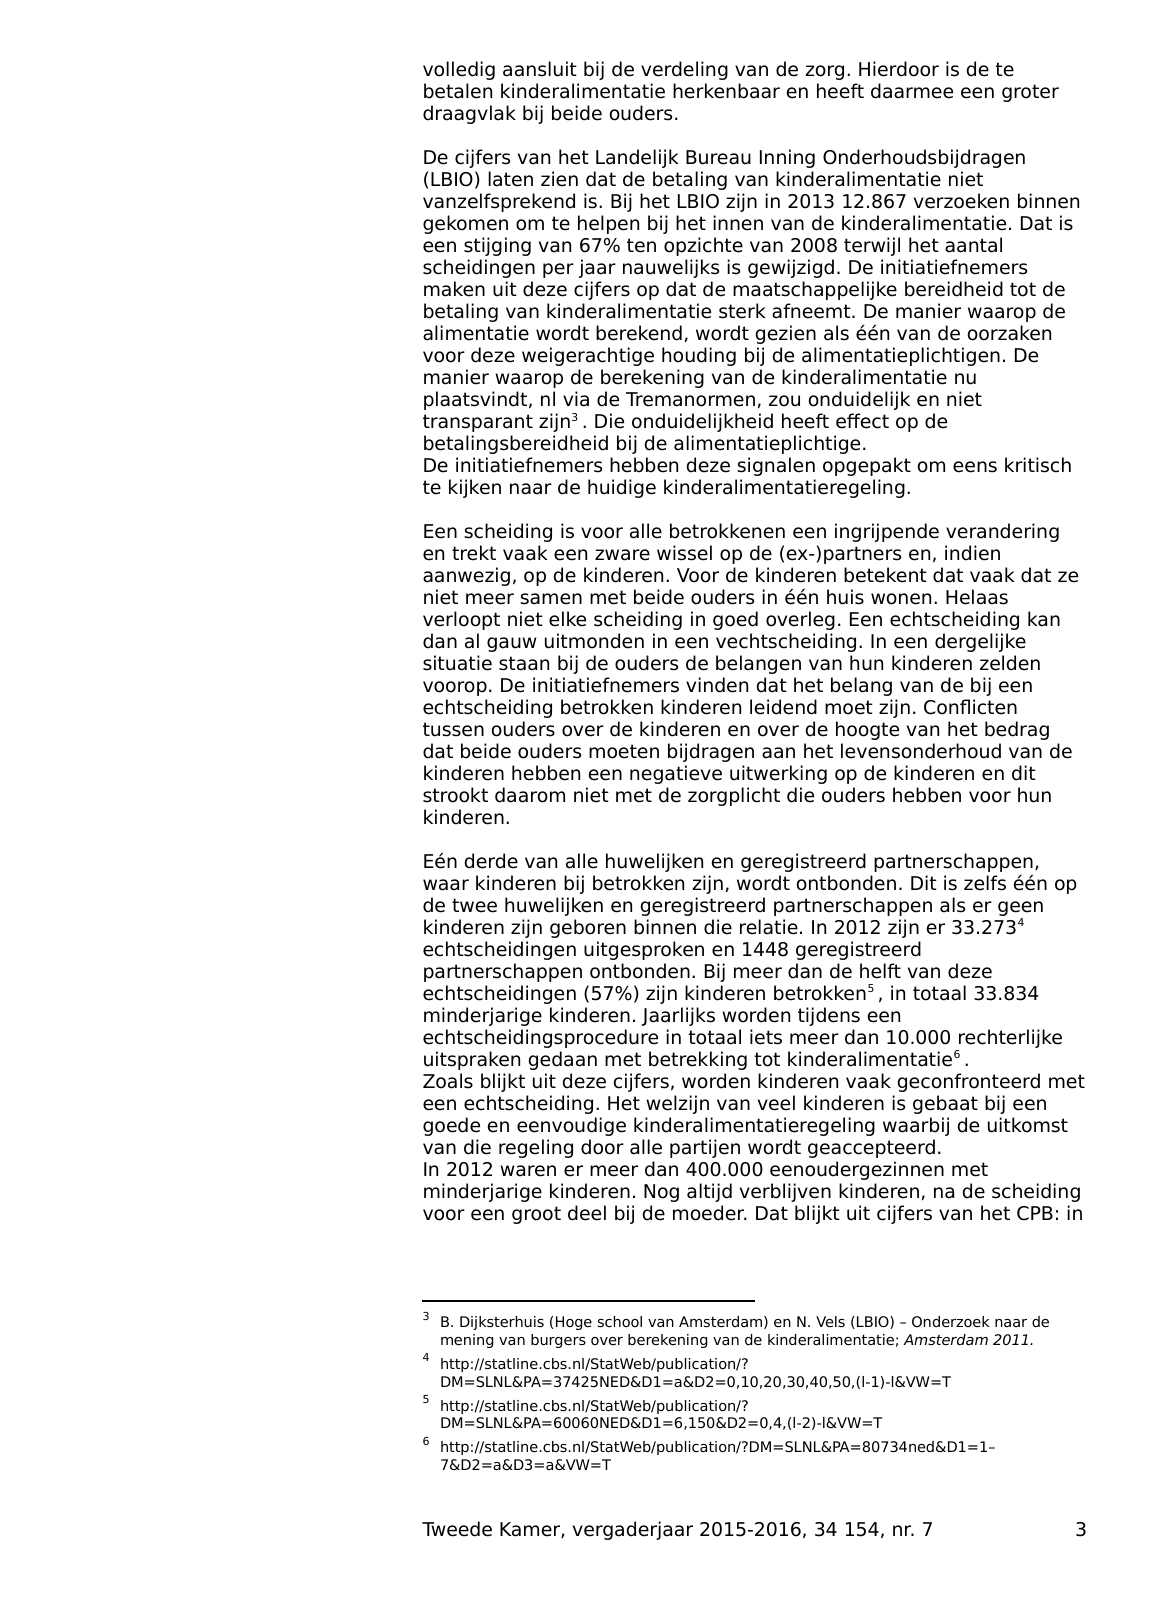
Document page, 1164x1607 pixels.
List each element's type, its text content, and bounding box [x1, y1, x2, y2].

text B. Dijksterhuis (Hoge school van Amsterdam) en N. Vels (LBIO) – Onderzoek naar de mening van burgers over berekening van de kinderalimentatie; Amsterdam 2011. [422, 1310, 1087, 1349]
text De initiatiefnemers hebben deze signalen opgepakt om eens kritisch te kijken naar de huidige kinderalimentatieregeling. [422, 455, 1087, 499]
text Een scheiding is voor alle betrokkenen een ingrijpende verandering en trekt vaak een zware wissel op de (ex-)partners en, indien aanwezig, op de kinderen. Voor de kinderen betekent dat vaak dat ze niet meer samen met beide ouders in één huis wonen. Helaas verloopt niet elke scheiding in goed overleg. Een echtscheiding kan dan al gauw uitmonden in een vechtscheiding. In een dergelijke situatie staan bij de ouders de belangen van hun kinderen zelden voorop. De initiatiefnemers vinden dat het belang van de bij een echtscheiding betrokken kinderen leidend moet zijn. Conflicten tussen ouders over de kinderen en over de hoogte van het bedrag dat beide ouders moeten bijdragen aan het levensonderhoud van de kinderen hebben een negatieve uitwerking op de kinderen en dit strookt daarom niet met de zorgplicht die ouders hebben voor hun kinderen. [422, 521, 1087, 829]
text volledig aansluit bij de verdeling van de zorg. Hierdoor is de te betalen kinderalimentatie herkenbaar en heeft daarmee een groter draagvlak bij beide ouders. [422, 59, 1087, 125]
text http://statline.cbs.nl/StatWeb/publication/?DM=SLNL&PA=37425NED&D1=a&D2=0,10,20,30,40,50,(l-1)-l&VW=T [422, 1352, 1087, 1391]
text In 2012 waren er meer dan 400.000 eenoudergezinnen met minderjarige kinderen. Nog altijd verblijven kinderen, na de scheiding voor een groot deel bij de moeder. Dat blijkt uit cijfers van het CPB: in [422, 1159, 1087, 1224]
text Eén derde van alle huwelijken en geregistreerd partnerschappen, waar kinderen bij betrokken zijn, wordt ontbonden. Dit is zelfs één op de twee huwelijken en geregistreerd partnerschappen als er geen kinderen zijn geboren binnen die relatie. In 2012 zijn er 33.273 echtscheidingen uitgesproken en 1448 geregistreerd partnerschappen ontbonden. Bij meer dan de helft van deze echtscheidingen (57%) zijn kinderen betrokken, in totaal 33.834 minderjarige kinderen. Jaarlijks worden tijdens een echtscheidingsprocedure in totaal iets meer dan 10.000 rechterlijke uitspraken gedaan met betrekking tot kinderalimentatie. [422, 851, 1087, 1071]
text De cijfers van het Landelijk Bureau Inning Onderhoudsbijdragen (LBIO) laten zien dat de betaling van kinderalimentatie niet vanzelfsprekend is. Bij het LBIO zijn in 2013 12.867 verzoeken binnen gekomen om te helpen bij het innen van de kinderalimentatie. Dat is een stijging van 67% ten opzichte van 2008 terwijl het aantal scheidingen per jaar nauwelijks is gewijzigd. De initiatiefnemers maken uit deze cijfers op dat de maatschappelijke bereidheid tot de betaling van kinderalimentatie sterk afneemt. De manier waarop de alimentatie wordt berekend, wordt gezien als één van de oorzaken voor deze weigerachtige houding bij de alimentatieplichtigen. De manier waarop de berekening van de kinderalimentatie nu plaatsvindt, nl via de Tremanormen, zou onduidelijk en niet transparant zijn. Die onduidelijkheid heeft effect op de betalingsbereidheid bij de alimentatieplichtige. [422, 147, 1087, 455]
text http://statline.cbs.nl/StatWeb/publication/?DM=SLNL&PA=80734ned&D1=1–7&D2=a&D3=a&VW=T [422, 1435, 1087, 1474]
text http://statline.cbs.nl/StatWeb/publication/?DM=SLNL&PA=60060NED&D1=6,150&D2=0,4,(l-2)-l&VW=T [422, 1393, 1087, 1432]
text Zoals blijkt uit deze cijfers, worden kinderen vaak geconfronteerd met een echtscheiding. Het welzijn van veel kinderen is gebaat bij een goede en eenvoudige kinderalimentatieregeling waarbij de uitkomst van die regeling door alle partijen wordt geaccepteerd. [422, 1071, 1087, 1159]
